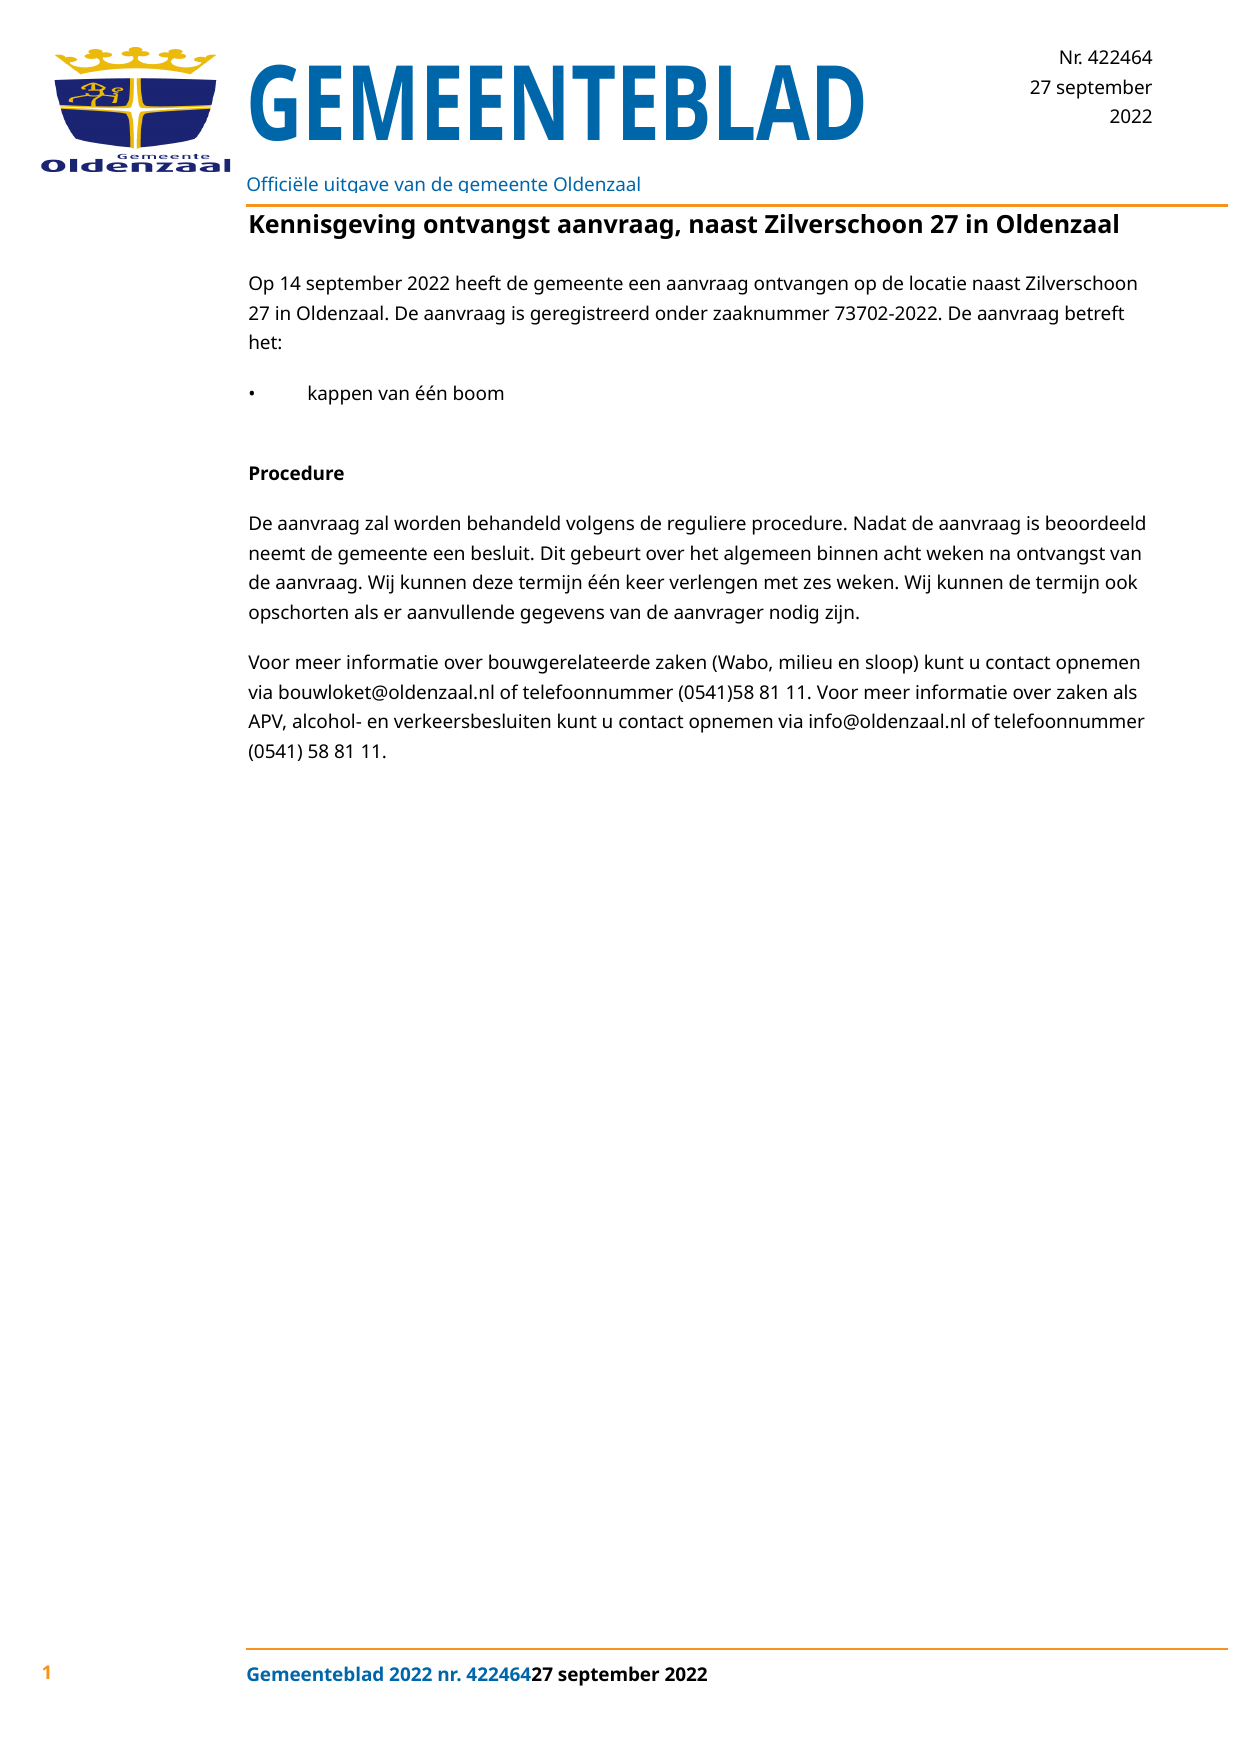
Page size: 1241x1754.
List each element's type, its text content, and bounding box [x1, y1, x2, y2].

text Kennisgeving ontvangst aanvraag, naast Zilverschoon 27 in Oldenzaal [248, 207, 1152, 241]
list kappen van één boom [248, 380, 1152, 406]
text De aanvraag zal worden behandeld volgens de reguliere procedure. Nadat de aanvraag is beoordeeld neemt de gemeente een besluit. Dit gebeurt over het algemeen binnen acht weken na ontvangst van de aanvraag. Wij kunnen deze termijn één keer verlengen met zes weken. Wij kunnen de termijn ook opschorten als er aanvullende gegevens van de aanvrager nodig zijn. [248, 510, 1152, 625]
text Voor meer informatie over bouwgerelateerde zaken (Wabo, milieu en sloop) kunt u contact opnemen via bouwloket@oldenzaal.nl of telefoonnummer (0541)58 81 11. Voor meer informatie over zaken als APV, alcohol- en verkeersbesluiten kunt u contact opnemen via info@oldenzaal.nl of telefoonnummer (0541) 58 81 11. [248, 649, 1152, 764]
picture [41, 47, 231, 172]
text Op 14 september 2022 heeft de gemeente een aanvraag ontvangen op de locatie naast Zilverschoon 27 in Oldenzaal. De aanvraag is geregistreerd onder zaaknummer 73702-2022. De aanvraag betreft het: [248, 270, 1152, 355]
text Procedure [248, 460, 1152, 486]
